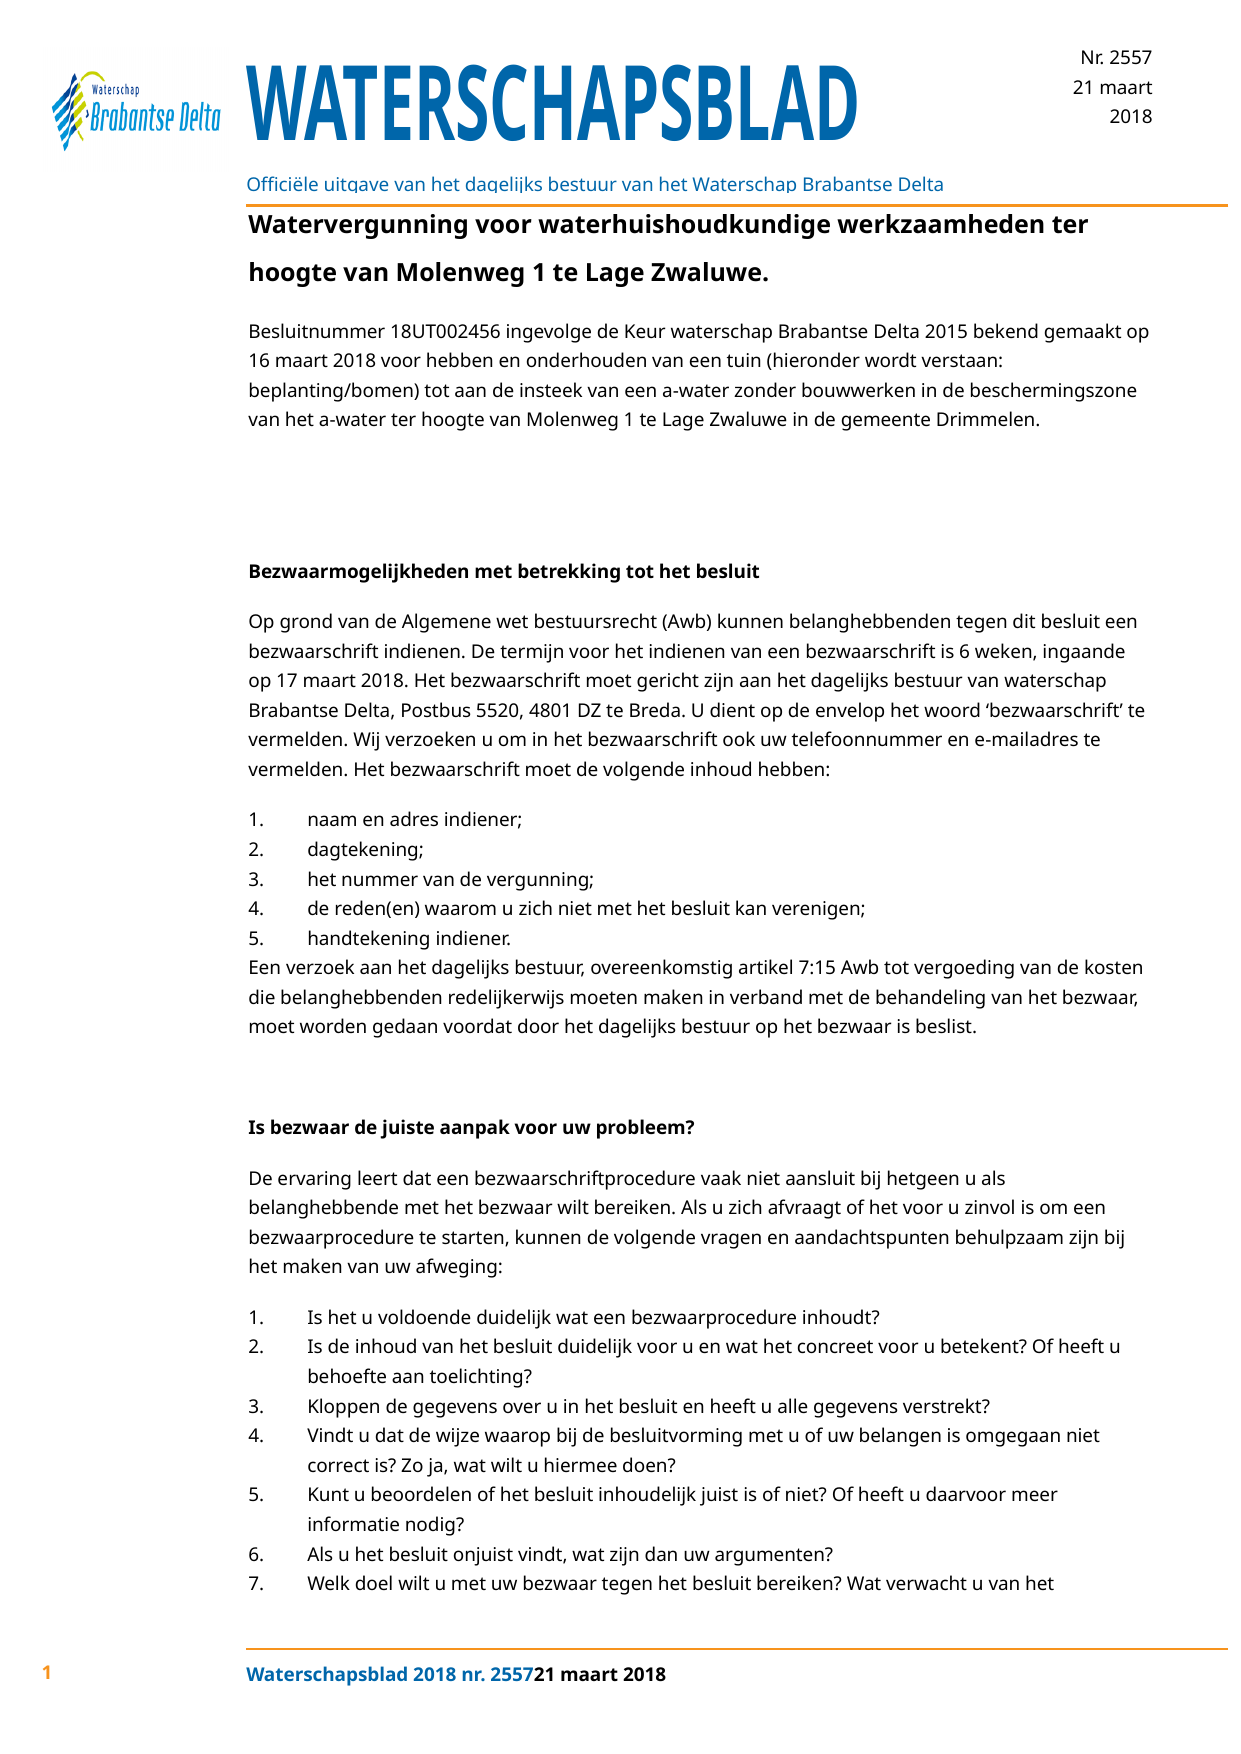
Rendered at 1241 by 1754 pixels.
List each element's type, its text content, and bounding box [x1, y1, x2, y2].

text De ervaring leert dat een bezwaarschriftprocedure vaak niet aansluit bij hetgeen u als belanghebbende met het bezwaar wilt bereiken. Als u zich afvraagt of het voor u zinvol is om een bezwaarprocedure te starten, kunnen de volgende vragen en aandachtspunten behulpzaam zijn bij het maken van uw afweging: [248, 1165, 1152, 1279]
text Bezwaarmogelijkheden met betrekking tot het besluit [248, 558, 1152, 584]
list dagtekening; [248, 836, 1152, 862]
text Watervergunning voor waterhuishoudkundige werkzaamheden ter hoogte van Molenweg 1 te Lage Zwaluwe. [248, 207, 1152, 288]
list Als u het besluit onjuist vindt, wat zijn dan uw argumenten? [248, 1541, 1152, 1567]
list Is het u voldoende duidelijk wat een bezwaarprocedure inhoudt? [248, 1304, 1152, 1330]
list het nummer van de vergunning; [248, 866, 1152, 892]
picture [41, 47, 231, 172]
list de reden(en) waarom u zich niet met het besluit kan verenigen; [248, 895, 1152, 921]
text Is bezwaar de juiste aanpak voor uw probleem? [248, 1114, 1152, 1140]
text Besluitnummer 18UT002456 ingevolge de Keur waterschap Brabantse Delta 2015 bekend gemaakt op 16 maart 2018 voor hebben en onderhouden van een tuin (hieronder wordt verstaan: beplanting/bomen) tot aan de insteek van een a-water zonder bouwwerken in de beschermingszone van het a-water ter hoogte van Molenweg 1 te Lage Zwaluwe in de gemeente Drimmelen. [248, 318, 1152, 432]
list handtekening indiener. [248, 925, 1152, 951]
list Vindt u dat de wijze waarop bij de besluitvorming met u of uw belangen is omgegaan niet correct is? Zo ja, wat wilt u hiermee doen? [248, 1422, 1152, 1478]
list Is de inhoud van het besluit duidelijk voor u en wat het concreet voor u betekent? Of heeft u behoefte aan toelichting? [248, 1334, 1152, 1389]
list naam en adres indiener; [248, 807, 1152, 832]
text Een verzoek aan het dagelijks bestuur, overeenkomstig artikel 7:15 Awb tot vergoeding van de kosten die belanghebbenden redelijkerwijs moeten maken in verband met de behandeling van het bezwaar, moet worden gedaan voordat door het dagelijks bestuur op het bezwaar is beslist. [248, 954, 1152, 1039]
text Op grond van de Algemene wet bestuursrecht (Awb) kunnen belanghebbenden tegen dit besluit een bezwaarschrift indienen. De termijn voor het indienen van een bezwaarschrift is 6 weken, ingaande op 17 maart 2018. Het bezwaarschrift moet gericht zijn aan het dagelijks bestuur van waterschap Brabantse Delta, Postbus 5520, 4801 DZ te Breda. U dient op de envelop het woord ‘bezwaarschrift’ te vermelden. Wij verzoeken u om in het bezwaarschrift ook uw telefoonnummer en e‑mailadres te vermelden. Het bezwaarschrift moet de volgende inhoud hebben: [248, 608, 1152, 782]
list Kloppen de gegevens over u in het besluit en heeft u alle gegevens verstrekt? [248, 1393, 1152, 1419]
list Kunt u beoordelen of het besluit inhoudelijk juist is of niet? Of heeft u daarvoor meer informatie nodig? [248, 1482, 1152, 1537]
list Welk doel wilt u met uw bezwaar tegen het besluit bereiken? Wat verwacht u van het [248, 1570, 1152, 1596]
